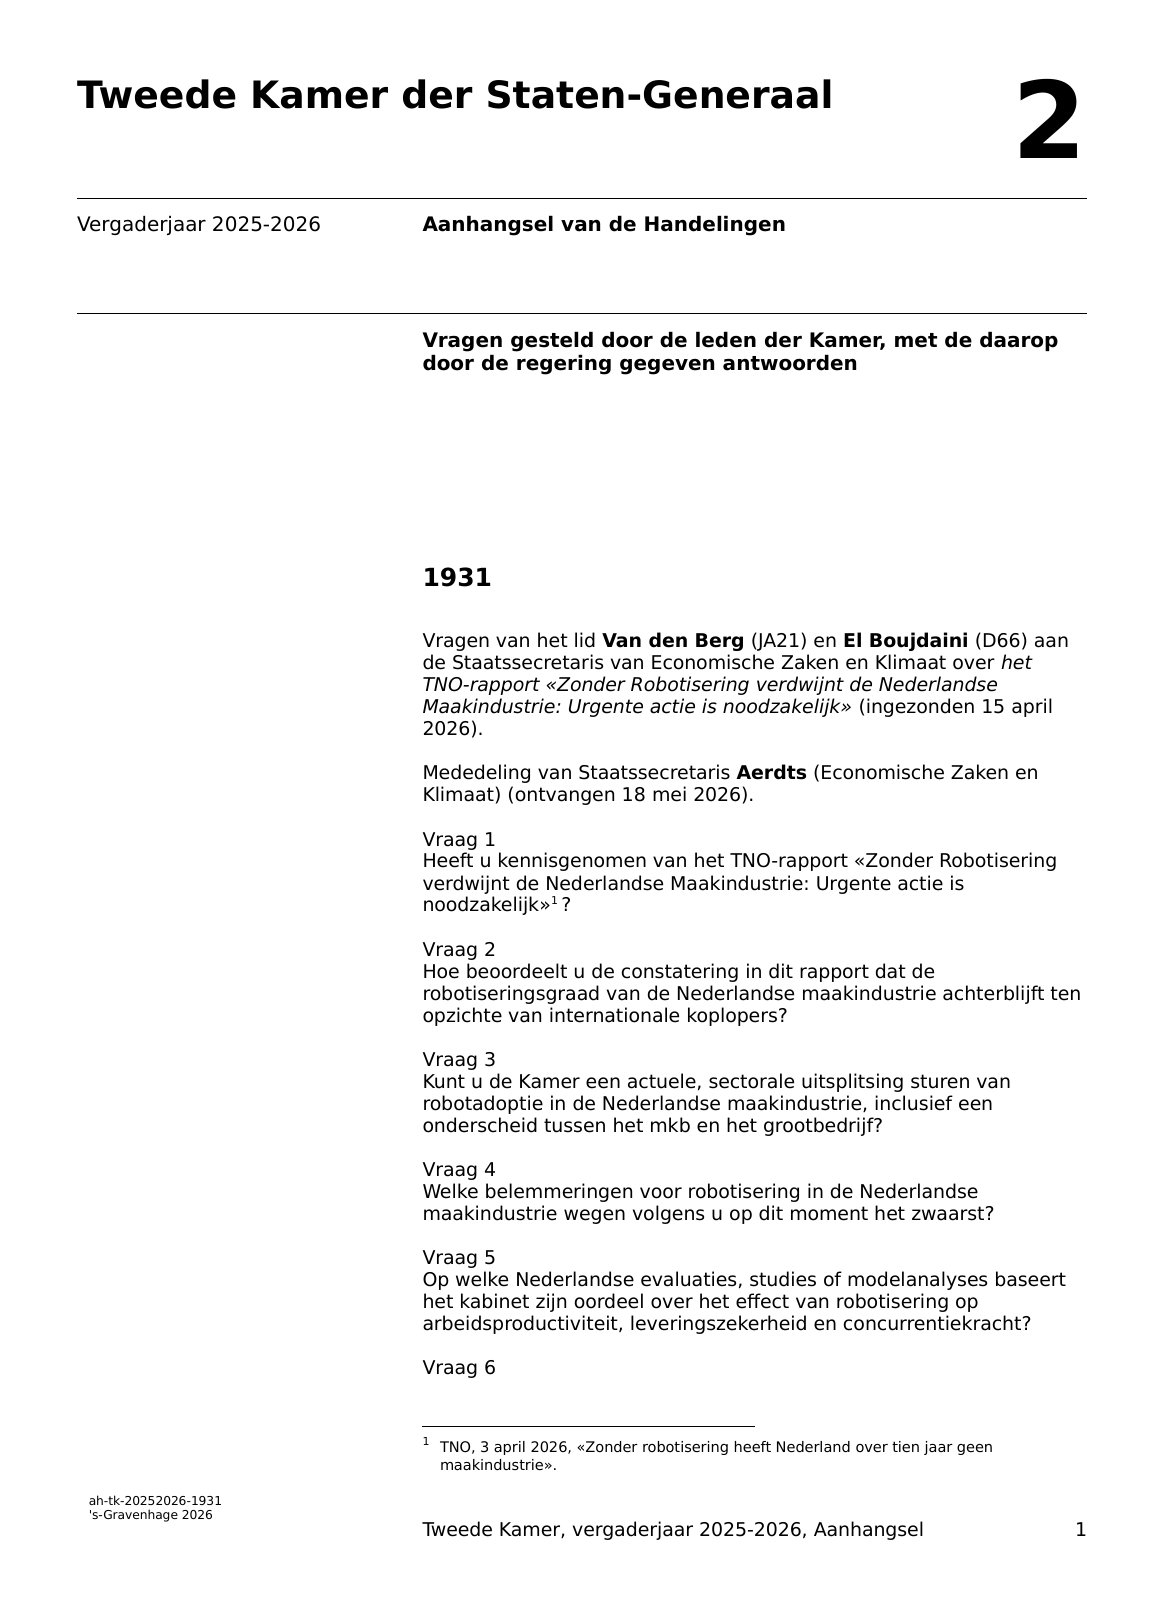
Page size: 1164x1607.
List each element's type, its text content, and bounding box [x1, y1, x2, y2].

text Vragen van het lid Van den Berg (JA21) en El Boujdaini (D66) aan de Staatssecretaris van Economische Zaken en Klimaat over het TNO-rapport «Zonder Robotisering verdwijnt de Nederlandse Maakindustrie: Urgente actie is noodzakelijk» (ingezonden 15 april 2026). [422, 630, 1087, 740]
text Vraag 4 [422, 1159, 1087, 1181]
text Vraag 6 [422, 1357, 1087, 1379]
text 's-Gravenhage 2026 [88, 1508, 323, 1522]
text Hoe beoordeelt u de constatering in dit rapport dat de robotiseringsgraad van de Nederlandse maakindustrie achterblijft ten opzichte van internationale koplopers? [422, 961, 1087, 1026]
table_header Tweede Kamer der Staten-Generaal [77, 59, 886, 198]
table_cell Vragen gesteld door de leden der Kamer, met de daarop door de regering gegeven antwoorden [422, 314, 1087, 375]
text Vraag 5 [422, 1247, 1087, 1269]
table_header 2 [886, 59, 1087, 198]
text TNO, 3 april 2026, «Zonder robotisering heeft Nederland over tien jaar geen maakindustrie». [422, 1435, 1087, 1474]
table_cell Aanhangsel van de Handelingen [422, 199, 1087, 313]
text Vraag 2 [422, 938, 1087, 961]
text ah-tk-20252026-1931 [88, 1494, 323, 1508]
text 1931 [422, 563, 1087, 592]
table_cell Vergaderjaar 2025-2026 [77, 199, 422, 313]
text Vraag 3 [422, 1049, 1087, 1071]
text Vraag 1 [422, 828, 1087, 850]
text Op welke Nederlandse evaluaties, studies of modelanalyses baseert het kabinet zijn oordeel over het effect van robotisering op arbeidsproductiviteit, leveringszekerheid en concurrentiekracht? [422, 1269, 1087, 1335]
text Heeft u kennisgenomen van het TNO-rapport «Zonder Robotisering verdwijnt de Nederlandse Maakindustrie: Urgente actie is noodzakelijk»? [422, 850, 1087, 916]
text Welke belemmeringen voor robotisering in de Nederlandse maakindustrie wegen volgens u op dit moment het zwaarst? [422, 1181, 1087, 1225]
text Mededeling van Staatssecretaris Aerdts (Economische Zaken en Klimaat) (ontvangen 18 mei 2026). [422, 762, 1087, 806]
text Kunt u de Kamer een actuele, sectorale uitsplitsing sturen van robotadoptie in de Nederlandse maakindustrie, inclusief een onderscheid tussen het mkb en het grootbedrijf? [422, 1071, 1087, 1137]
table_cell [77, 314, 422, 375]
